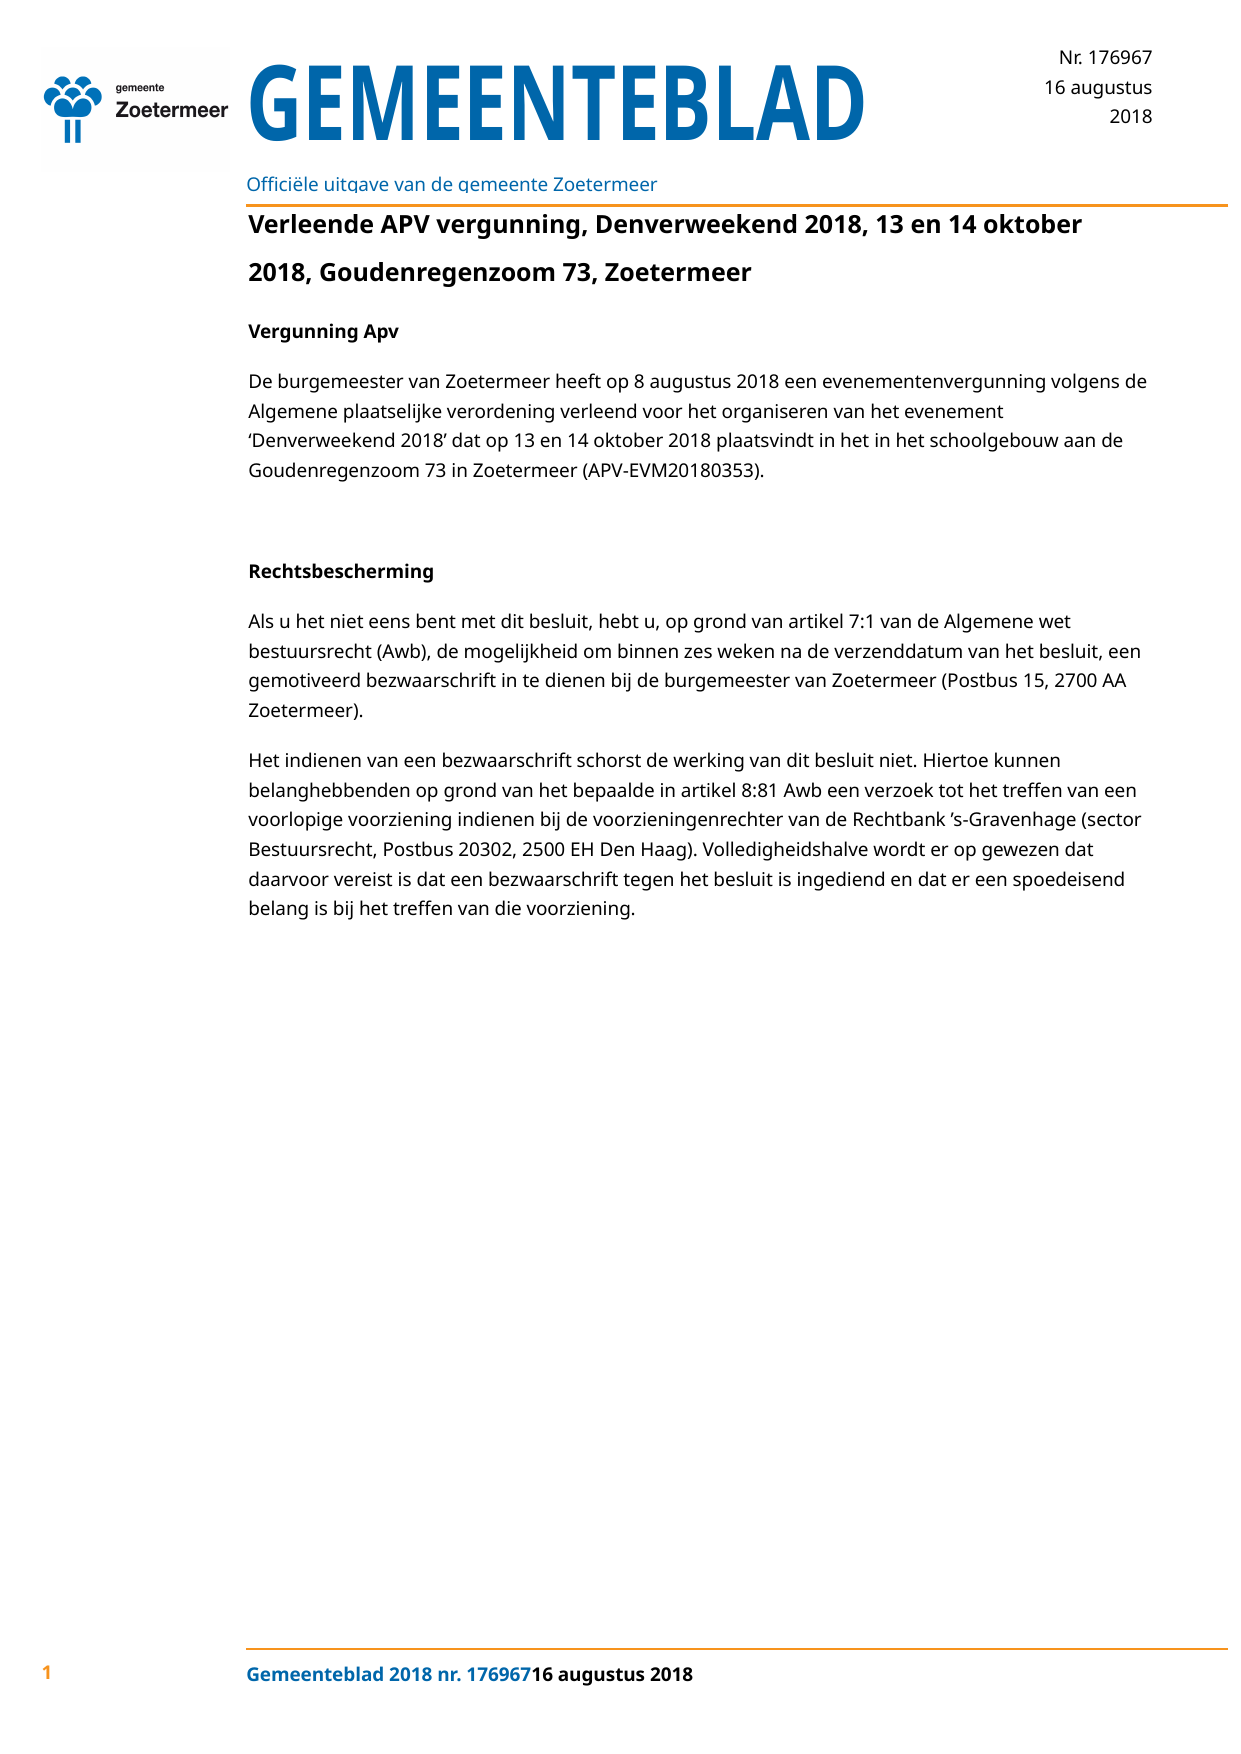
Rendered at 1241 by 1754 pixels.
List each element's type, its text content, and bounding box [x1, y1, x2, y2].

text Rechtsbescherming [248, 558, 1152, 584]
text Verleende APV vergunning, Denverweekend 2018, 13 en 14 oktober 2018, Goudenregenzoom 73, Zoetermeer [248, 207, 1152, 288]
text Het indienen van een bezwaarschrift schorst de werking van dit besluit niet. Hiertoe kunnen belanghebbenden op grond van het bepaalde in artikel 8:81 Awb een verzoek tot het treffen van een voorlopige voorziening indienen bij de voorzieningenrechter van de Rechtbank ’s-Gravenhage (sector Bestuursrecht, Postbus 20302, 2500 EH Den Haag). Volledigheidshalve wordt er op gewezen dat daarvoor vereist is dat een bezwaarschrift tegen het besluit is ingediend en dat er een spoedeisend belang is bij het treffen van die voorziening. [248, 747, 1152, 921]
text De burgemeester van Zoetermeer heeft op 8 augustus 2018 een evenementenvergunning volgens de Algemene plaatselijke verordening verleend voor het organiseren van het evenement ‘Denverweekend 2018’ dat op 13 en 14 oktober 2018 plaatsvindt in het in het schoolgebouw aan de Goudenregenzoom 73 in Zoetermeer (APV-EVM20180353). [248, 368, 1152, 483]
picture [41, 47, 231, 172]
text Vergunning Apv [248, 318, 1152, 344]
text Als u het niet eens bent met dit besluit, hebt u, op grond van artikel 7:1 van de Algemene wet bestuursrecht (Awb), de mogelijkheid om binnen zes weken na de verzenddatum van het besluit, een gemotiveerd bezwaarschrift in te dienen bij de burgemeester van Zoetermeer (Postbus 15, 2700 AA Zoetermeer). [248, 608, 1152, 723]
